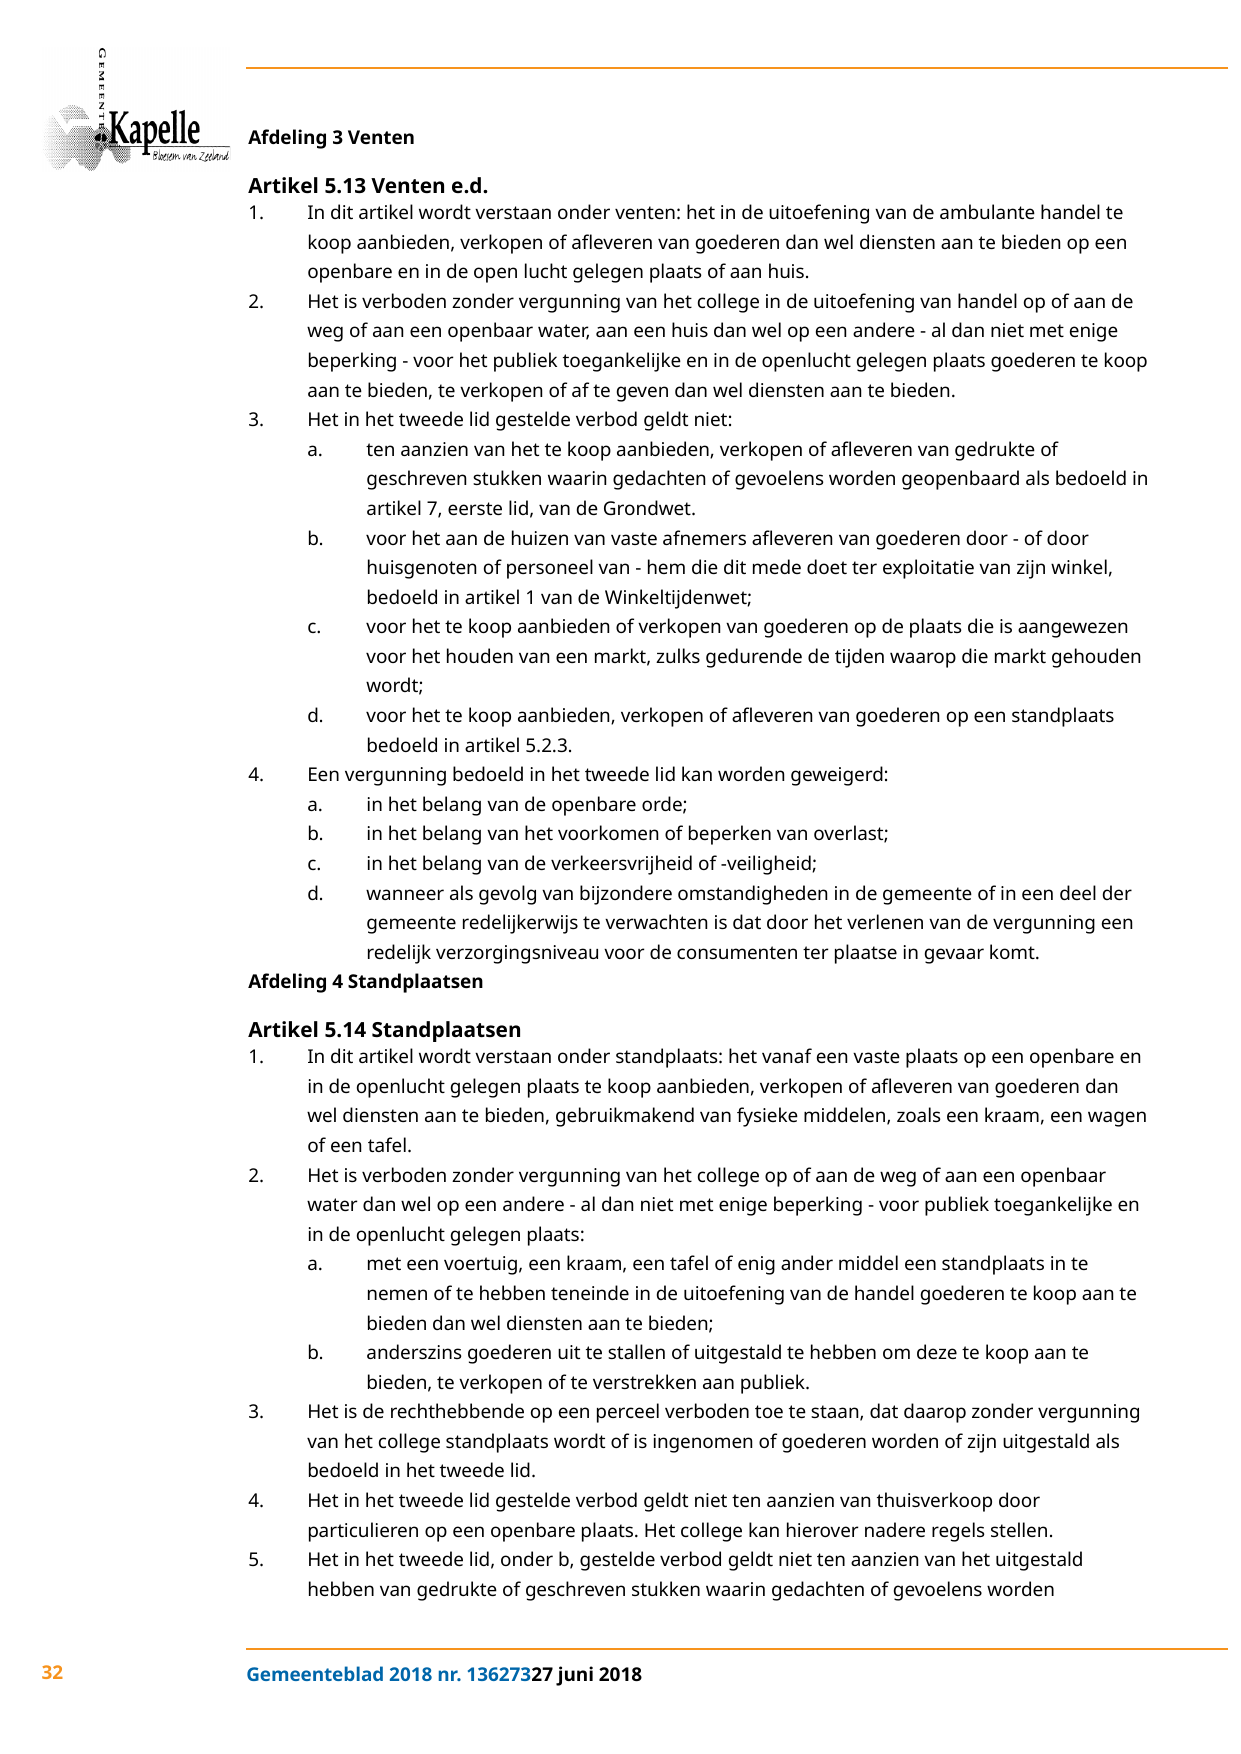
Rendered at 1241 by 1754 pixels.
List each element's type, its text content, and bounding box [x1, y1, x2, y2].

text Afdeling 4 Standplaatsen [248, 968, 1152, 994]
list met een voertuig, een kraam, een tafel of enig ander middel een standplaats in te nemen of te hebben teneinde in de uitoefening van de handel goederen te koop aan te bieden dan wel diensten aan te bieden; [307, 1251, 1152, 1336]
list Het is verboden zonder vergunning van het college in de uitoefening van handel op of aan de weg of aan een openbaar water, aan een huis dan wel op een andere - al dan niet met enige beperking - voor het publiek toegankelijke en in de openlucht gelegen plaats goederen te koop aan te bieden, te verkopen of af te geven dan wel diensten aan te bieden. [248, 288, 1152, 403]
list in het belang van het voorkomen of beperken van overlast; [307, 821, 1152, 846]
list Het in het tweede lid gestelde verbod geldt niet ten aanzien van thuisverkoop door particulieren op een openbare plaats. Het college kan hierover nadere regels stellen. [248, 1487, 1152, 1543]
list In dit artikel wordt verstaan onder venten: het in de uitoefening van de ambulante handel te koop aanbieden, verkopen of afleveren van goederen dan wel diensten aan te bieden op een openbare en in de open lucht gelegen plaats of aan huis. [248, 199, 1152, 284]
picture [41, 47, 231, 172]
list Het is verboden zonder vergunning van het college op of aan de weg of aan een openbaar water dan wel op een andere - al dan niet met enige beperking - voor publiek toegankelijke en in de openlucht gelegen plaats: [248, 1162, 1152, 1247]
list Het is de rechthebbende op een perceel verboden toe te staan, dat daarop zonder vergunning van het college standplaats wordt of is ingenomen of goederen worden of zijn uitgestald als bedoeld in het tweede lid. [248, 1398, 1152, 1483]
list in het belang van de verkeersvrijheid of -veiligheid; [307, 850, 1152, 876]
list in het belang van de openbare orde; [307, 791, 1152, 817]
list voor het te koop aanbieden of verkopen van goederen op de plaats die is aangewezen voor het houden van een markt, zulks gedurende de tijden waarop die markt gehouden wordt; [307, 613, 1152, 698]
list anderszins goederen uit te stallen of uitgestald te hebben om deze te koop aan te bieden, te verkopen of te verstrekken aan publiek. [307, 1339, 1152, 1395]
list ten aanzien van het te koop aanbieden, verkopen of afleveren van gedrukte of geschreven stukken waarin gedachten of gevoelens worden geopenbaard als bedoeld in artikel 7, eerste lid, van de Grondwet. [307, 436, 1152, 521]
list Het in het tweede lid, onder b, gestelde verbod geldt niet ten aanzien van het uitgestald hebben van gedrukte of geschreven stukken waarin gedachten of gevoelens worden [248, 1546, 1152, 1602]
list voor het aan de huizen van vaste afnemers afleveren van goederen door - of door huisgenoten of personeel van - hem die dit mede doet ter exploitatie van zijn winkel, bedoeld in artikel 1 van de Winkeltijdenwet; [307, 525, 1152, 610]
text Afdeling 3 Venten [248, 124, 1152, 150]
list Het in het tweede lid gestelde verbod geldt niet: [248, 406, 1152, 432]
text Artikel 5.13 Venten e.d. [248, 171, 1152, 199]
list voor het te koop aanbieden, verkopen of afleveren van goederen op een standplaats bedoeld in artikel 5.2.3. [307, 702, 1152, 758]
list wanneer als gevolg van bijzondere omstandigheden in de gemeente of in een deel der gemeente redelijkerwijs te verwachten is dat door het verlenen van de vergunning een redelijk verzorgingsniveau voor de consumenten ter plaatse in gevaar komt. [307, 880, 1152, 965]
list In dit artikel wordt verstaan onder standplaats: het vanaf een vaste plaats op een openbare en in de openlucht gelegen plaats te koop aanbieden, verkopen of afleveren van goederen dan wel diensten aan te bieden, gebruikmakend van fysieke middelen, zoals een kraam, een wagen of een tafel. [248, 1043, 1152, 1158]
list Een vergunning bedoeld in het tweede lid kan worden geweigerd: [248, 761, 1152, 787]
text Artikel 5.14 Standplaatsen [248, 1015, 1152, 1043]
